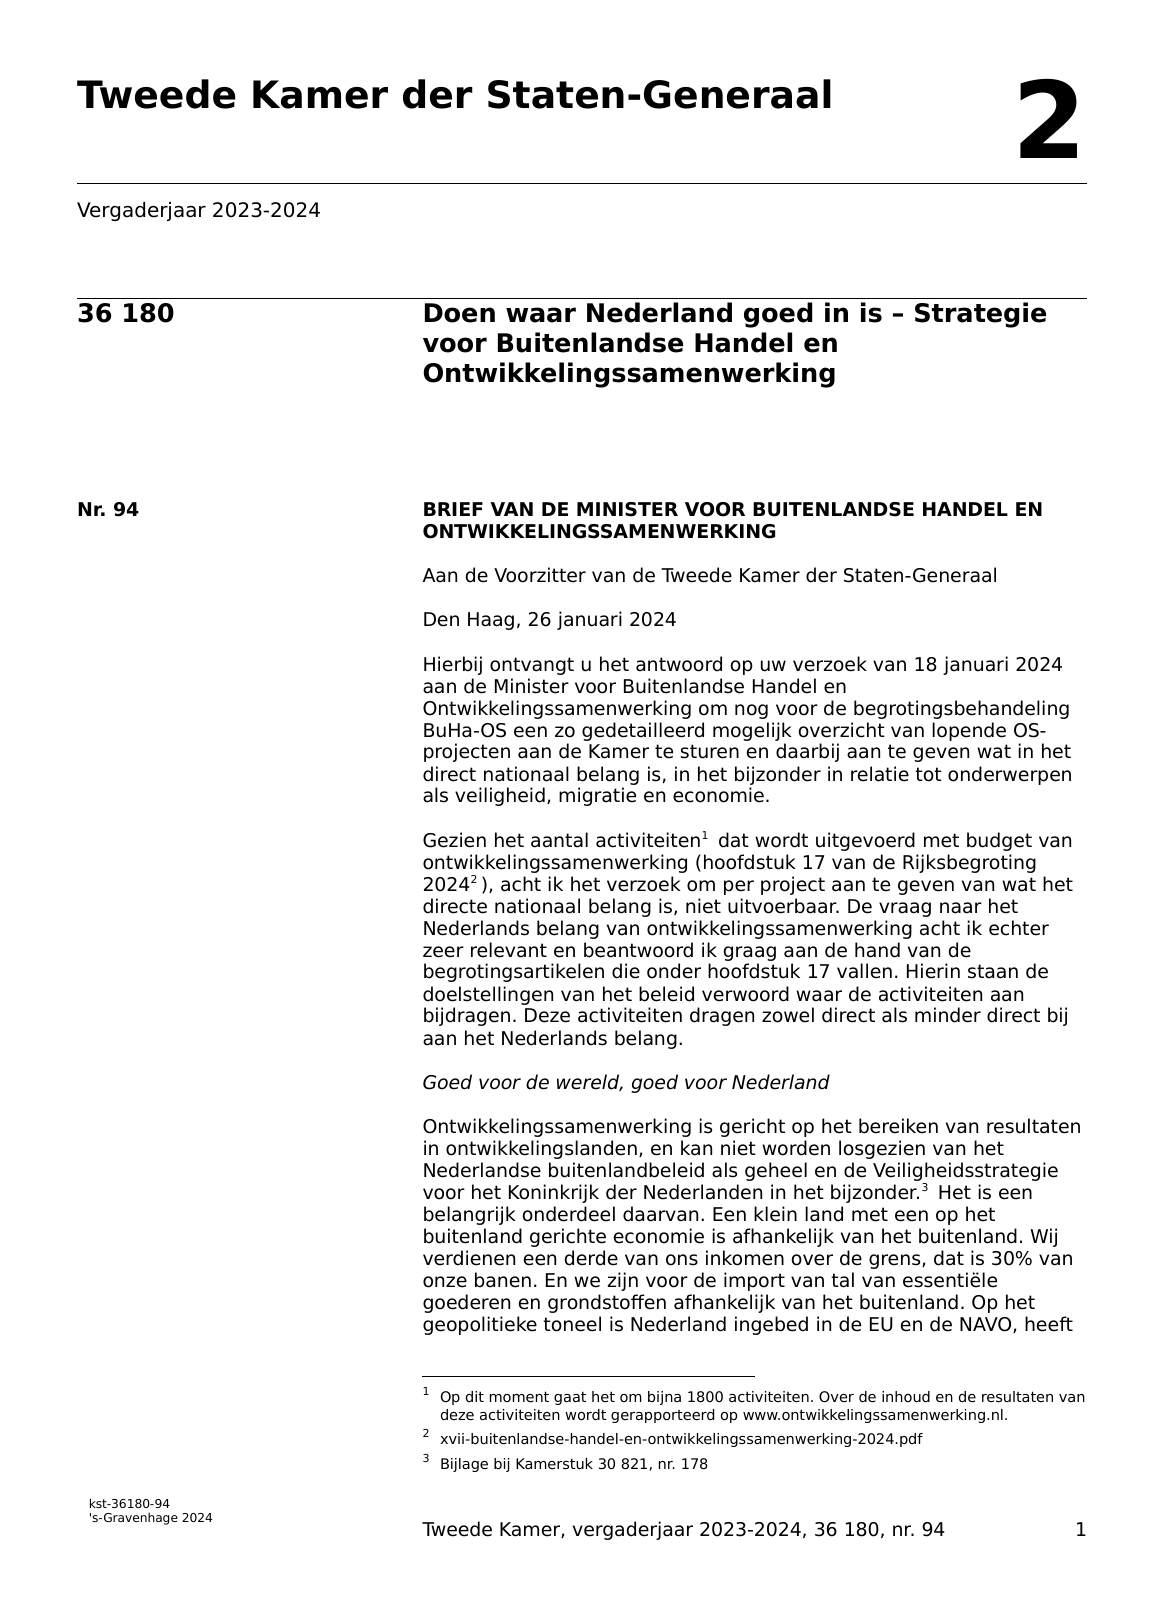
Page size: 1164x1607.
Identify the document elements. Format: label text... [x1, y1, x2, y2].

table_header 2 [886, 59, 1087, 183]
subtitle Nr. 94 BRIEF VAN DE MINISTER VOOR BUITENLANDSE HANDEL EN ONTWIKKELINGSSAMENWERKING [77, 499, 1087, 543]
text Bijlage bij Kamerstuk 30 821, nr. 178 [422, 1452, 1087, 1474]
text Gezien het aantal activiteiten dat wordt uitgevoerd met budget van ontwikkelingssamenwerking (hoofdstuk 17 van de Rijksbegroting 2024), acht ik het verzoek om per project aan te geven van wat het directe nationaal belang is, niet uitvoerbaar. De vraag naar het Nederlands belang van ontwikkelingssamenwerking acht ik echter zeer relevant en beantwoord ik graag aan de hand van de begrotingsartikelen die onder hoofdstuk 17 vallen. Hierin staan de doelstellingen van het beleid verwoord waar de activiteiten aan bijdragen. Deze activiteiten dragen zowel direct als minder direct bij aan het Nederlands belang. [422, 829, 1087, 1049]
text Aan de Voorzitter van de Tweede Kamer der Staten-Generaal [422, 565, 1087, 587]
subtitle Goed voor de wereld, goed voor Nederland [422, 1072, 1087, 1093]
text Den Haag, 26 januari 2024 [422, 609, 1087, 631]
text Ontwikkelingssamenwerking is gericht op het bereiken van resultaten in ontwikkelingslanden, en kan niet worden losgezien van het Nederlandse buitenlandbeleid als geheel en de Veiligheidsstrategie voor het Koninkrijk der Nederlanden in het bijzonder. Het is een belangrijk onderdeel daarvan. Een klein land met een op het buitenland gerichte economie is afhankelijk van het buitenland. Wij verdienen een derde van ons inkomen over de grens, dat is 30% van onze banen. En we zijn voor de import van tal van essentiële goederen en grondstoffen afhankelijk van het buitenland. Op het geopolitieke toneel is Nederland ingebed in de EU en de NAVO, heeft [422, 1116, 1087, 1336]
text Op dit moment gaat het om bijna 1800 activiteiten. Over de inhoud en de resultaten van deze activiteiten wordt gerapporteerd op www.ontwikkelingssamenwerking.nl. [422, 1385, 1087, 1424]
table_header Tweede Kamer der Staten-Generaal [77, 59, 886, 183]
text xvii-buitenlandse-handel-en-ontwikkelingssamenwerking-2024.pdf [422, 1427, 1087, 1449]
table_cell Vergaderjaar 2023-2024 [77, 184, 1087, 298]
text kst-36180-94 [88, 1497, 323, 1511]
text 's-Gravenhage 2024 [88, 1511, 323, 1525]
text Hierbij ontvangt u het antwoord op uw verzoek van 18 januari 2024 aan de Minister voor Buitenlandse Handel en Ontwikkelingssamenwerking om nog voor de begrotingsbehandeling BuHa-OS een zo gedetailleerd mogelijk overzicht van lopende OS-projecten aan de Kamer te sturen en daarbij aan te geven wat in het direct nationaal belang is, in het bijzonder in relatie tot onderwerpen als veiligheid, migratie en economie. [422, 653, 1087, 807]
subtitle 36 180 Doen waar Nederland goed in is – Strategie voor Buitenlandse Handel en Ontwikkelingssamenwerking [77, 299, 1087, 388]
